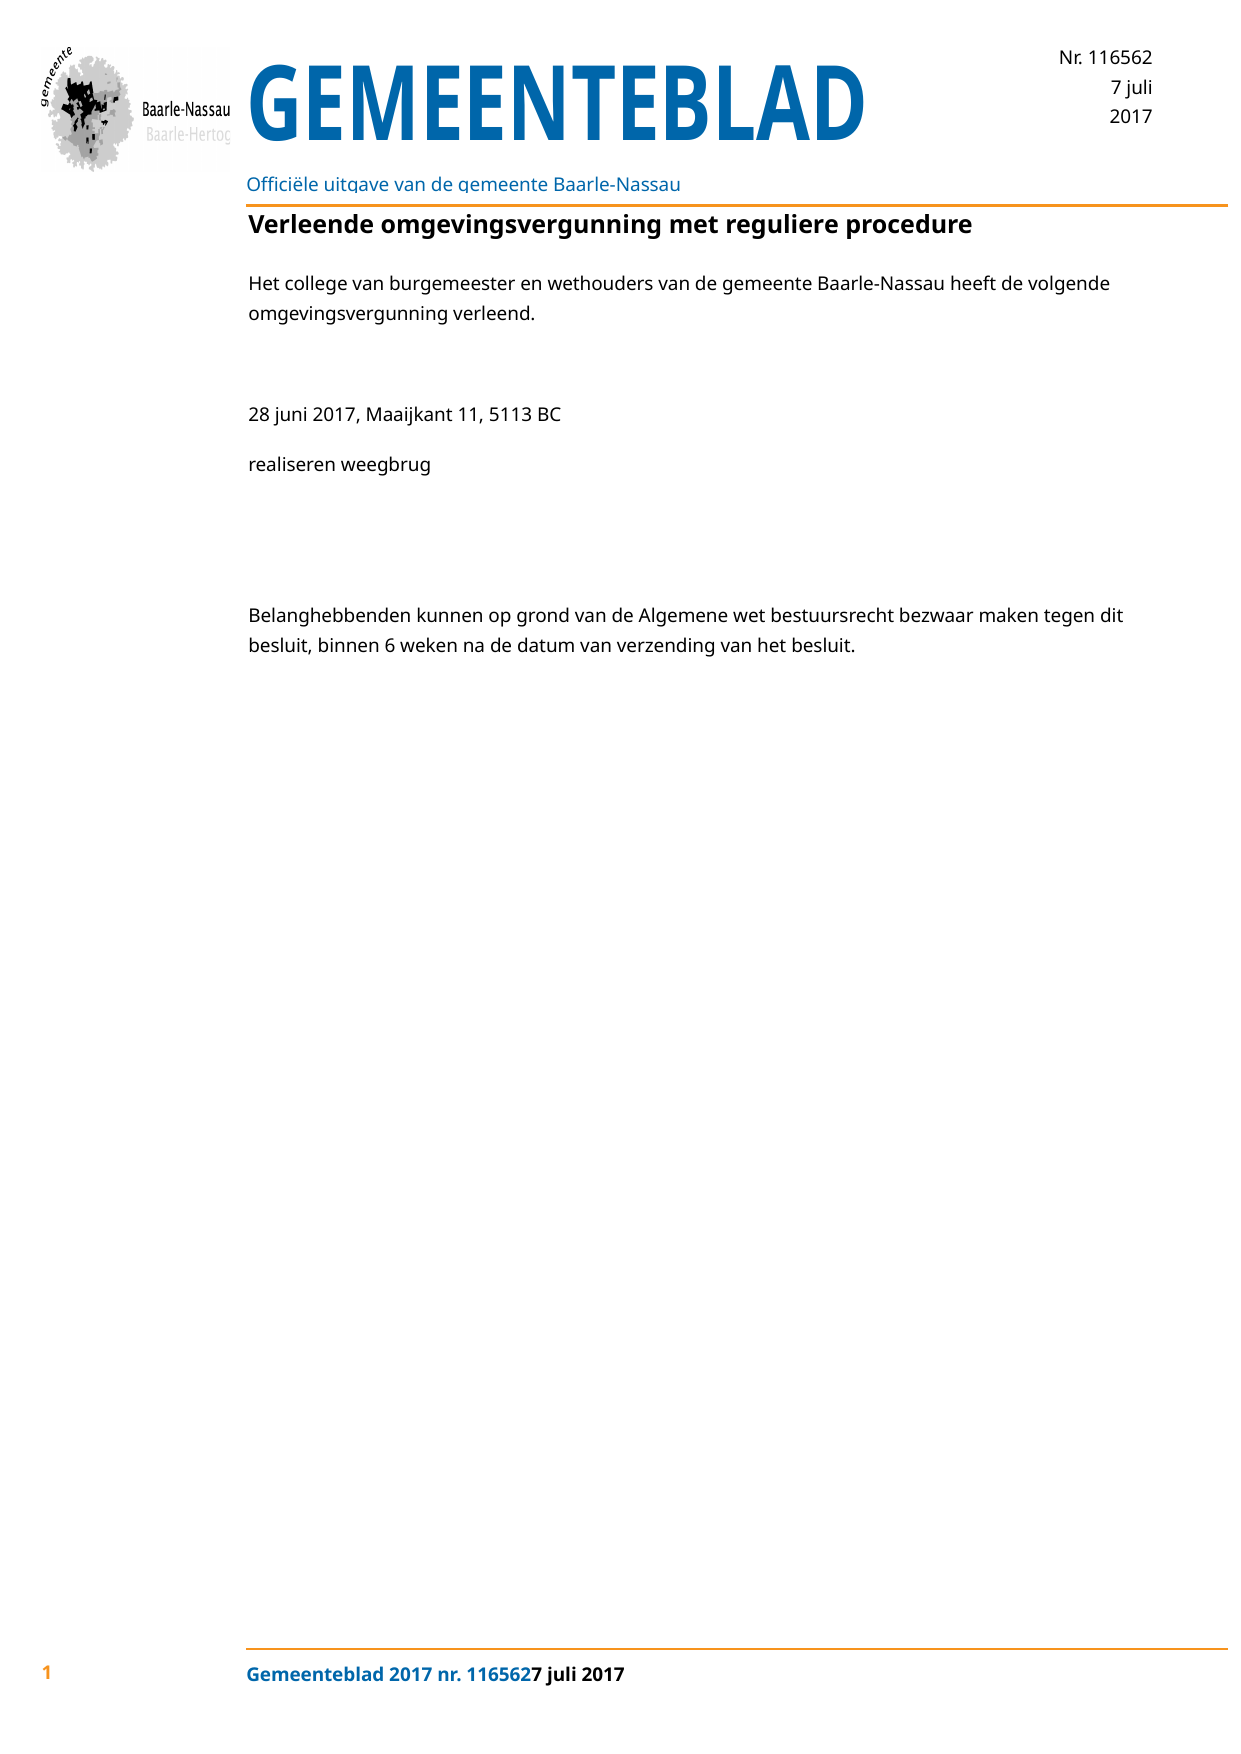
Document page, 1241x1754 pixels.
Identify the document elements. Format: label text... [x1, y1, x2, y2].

picture [41, 47, 231, 172]
text Het college van burgemeester en wethouders van de gemeente Baarle-Nassau heeft de volgende omgevingsvergunning verleend. [248, 270, 1152, 326]
text realiseren weegbrug [248, 451, 1152, 477]
text Belanghebbenden kunnen op grond van de Algemene wet bestuursrecht bezwaar maken tegen dit besluit, binnen 6 weken na de datum van verzending van het besluit. [248, 602, 1152, 658]
text Verleende omgevingsvergunning met reguliere procedure [248, 207, 1152, 241]
text 28 juni 2017, Maaijkant 11, 5113 BC [248, 401, 1152, 426]
